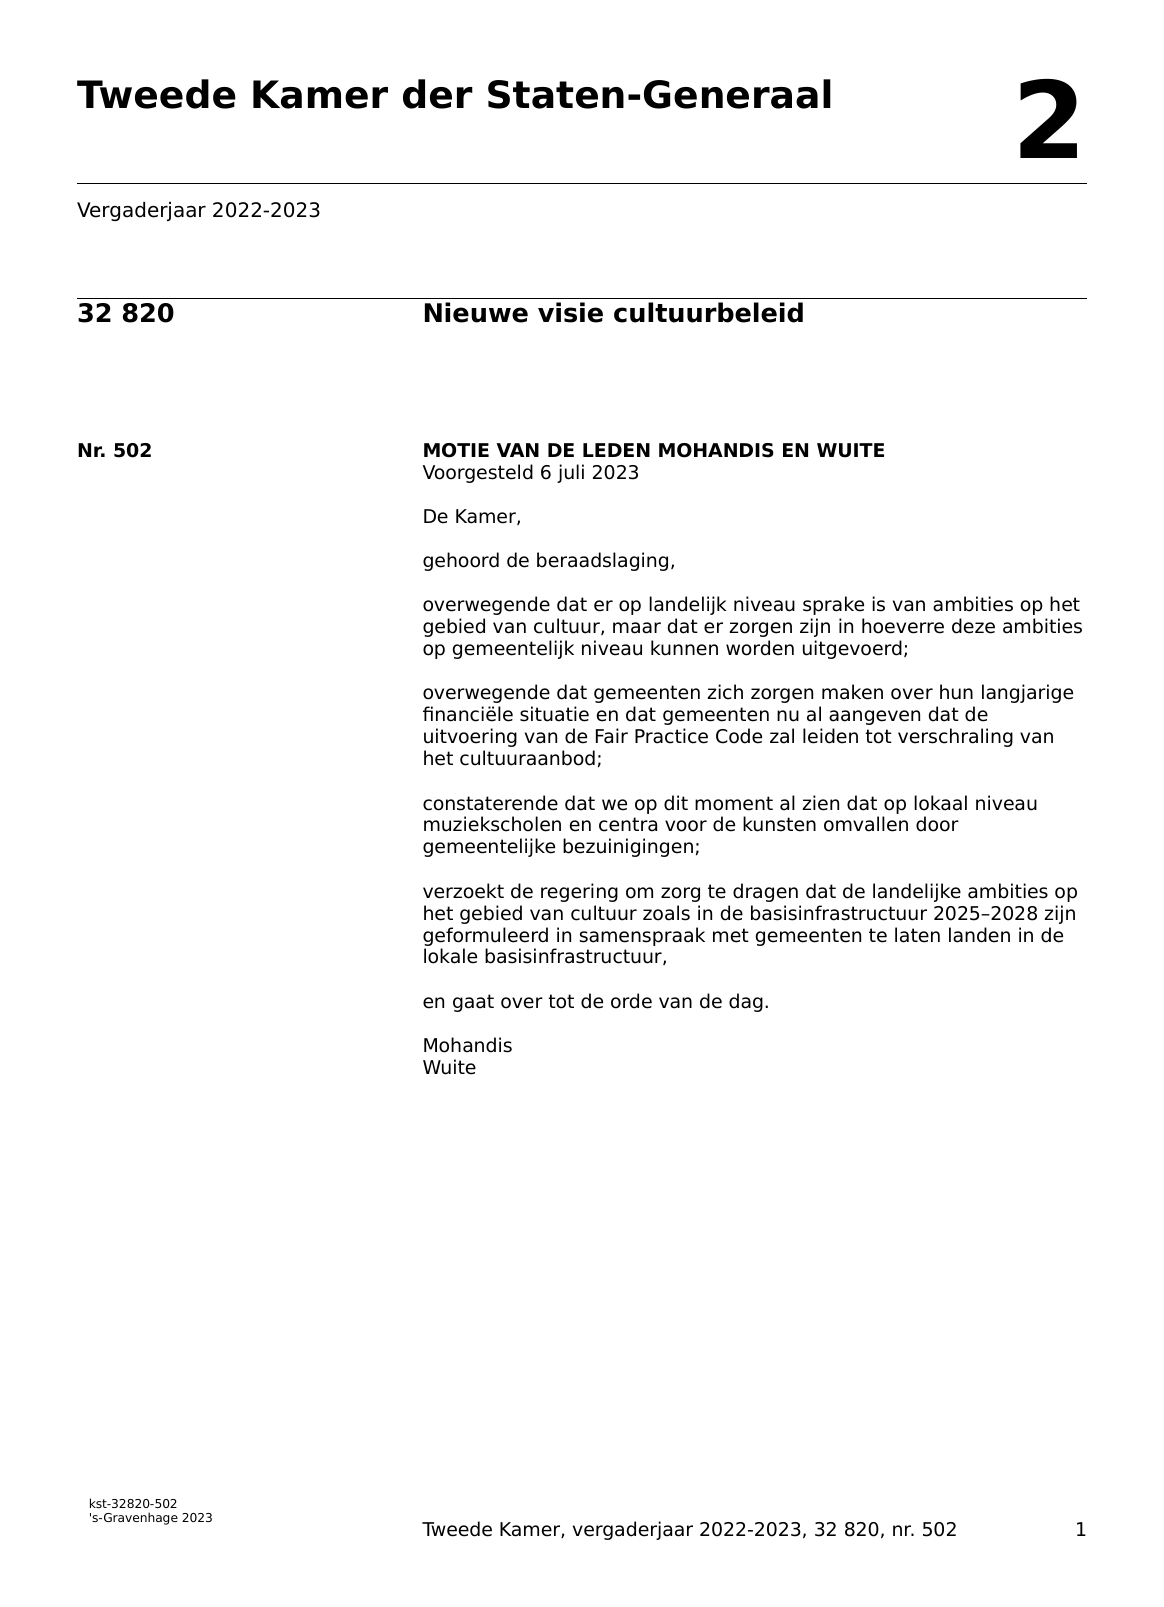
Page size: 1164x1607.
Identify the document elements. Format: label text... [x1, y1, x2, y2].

text overwegende dat gemeenten zich zorgen maken over hun langjarige financiële situatie en dat gemeenten nu al aangeven dat de uitvoering van de Fair Practice Code zal leiden tot verschraling van het cultuuraanbod; [422, 682, 1087, 770]
text kst-32820-502 [88, 1497, 323, 1511]
text constaterende dat we op dit moment al zien dat op lokaal niveau muziekscholen en centra voor de kunsten omvallen door gemeentelijke bezuinigingen; [422, 792, 1087, 858]
text verzoekt de regering om zorg te dragen dat de landelijke ambities op het gebied van cultuur zoals in de basisinfrastructuur 2025–2028 zijn geformuleerd in samenspraak met gemeenten te laten landen in de lokale basisinfrastructuur, [422, 881, 1087, 968]
text gehoord de beraadslaging, [422, 550, 1087, 572]
text De Kamer, [422, 506, 1087, 528]
text Wuite [422, 1057, 1087, 1079]
text Voorgesteld 6 juli 2023 [422, 462, 1087, 484]
text en gaat over tot de orde van de dag. [422, 991, 1087, 1013]
table_header 2 [886, 59, 1087, 183]
text 's-Gravenhage 2023 [88, 1511, 323, 1525]
subtitle 32 820 Nieuwe visie cultuurbeleid [77, 299, 1087, 329]
text overwegende dat er op landelijk niveau sprake is van ambities op het gebied van cultuur, maar dat er zorgen zijn in hoeverre deze ambities op gemeentelijk niveau kunnen worden uitgevoerd; [422, 594, 1087, 660]
text Mohandis [422, 1035, 1087, 1057]
subtitle Nr. 502 MOTIE VAN DE LEDEN MOHANDIS EN WUITE [77, 440, 1087, 462]
table_cell Vergaderjaar 2022-2023 [77, 184, 1087, 298]
table_header Tweede Kamer der Staten-Generaal [77, 59, 886, 183]
